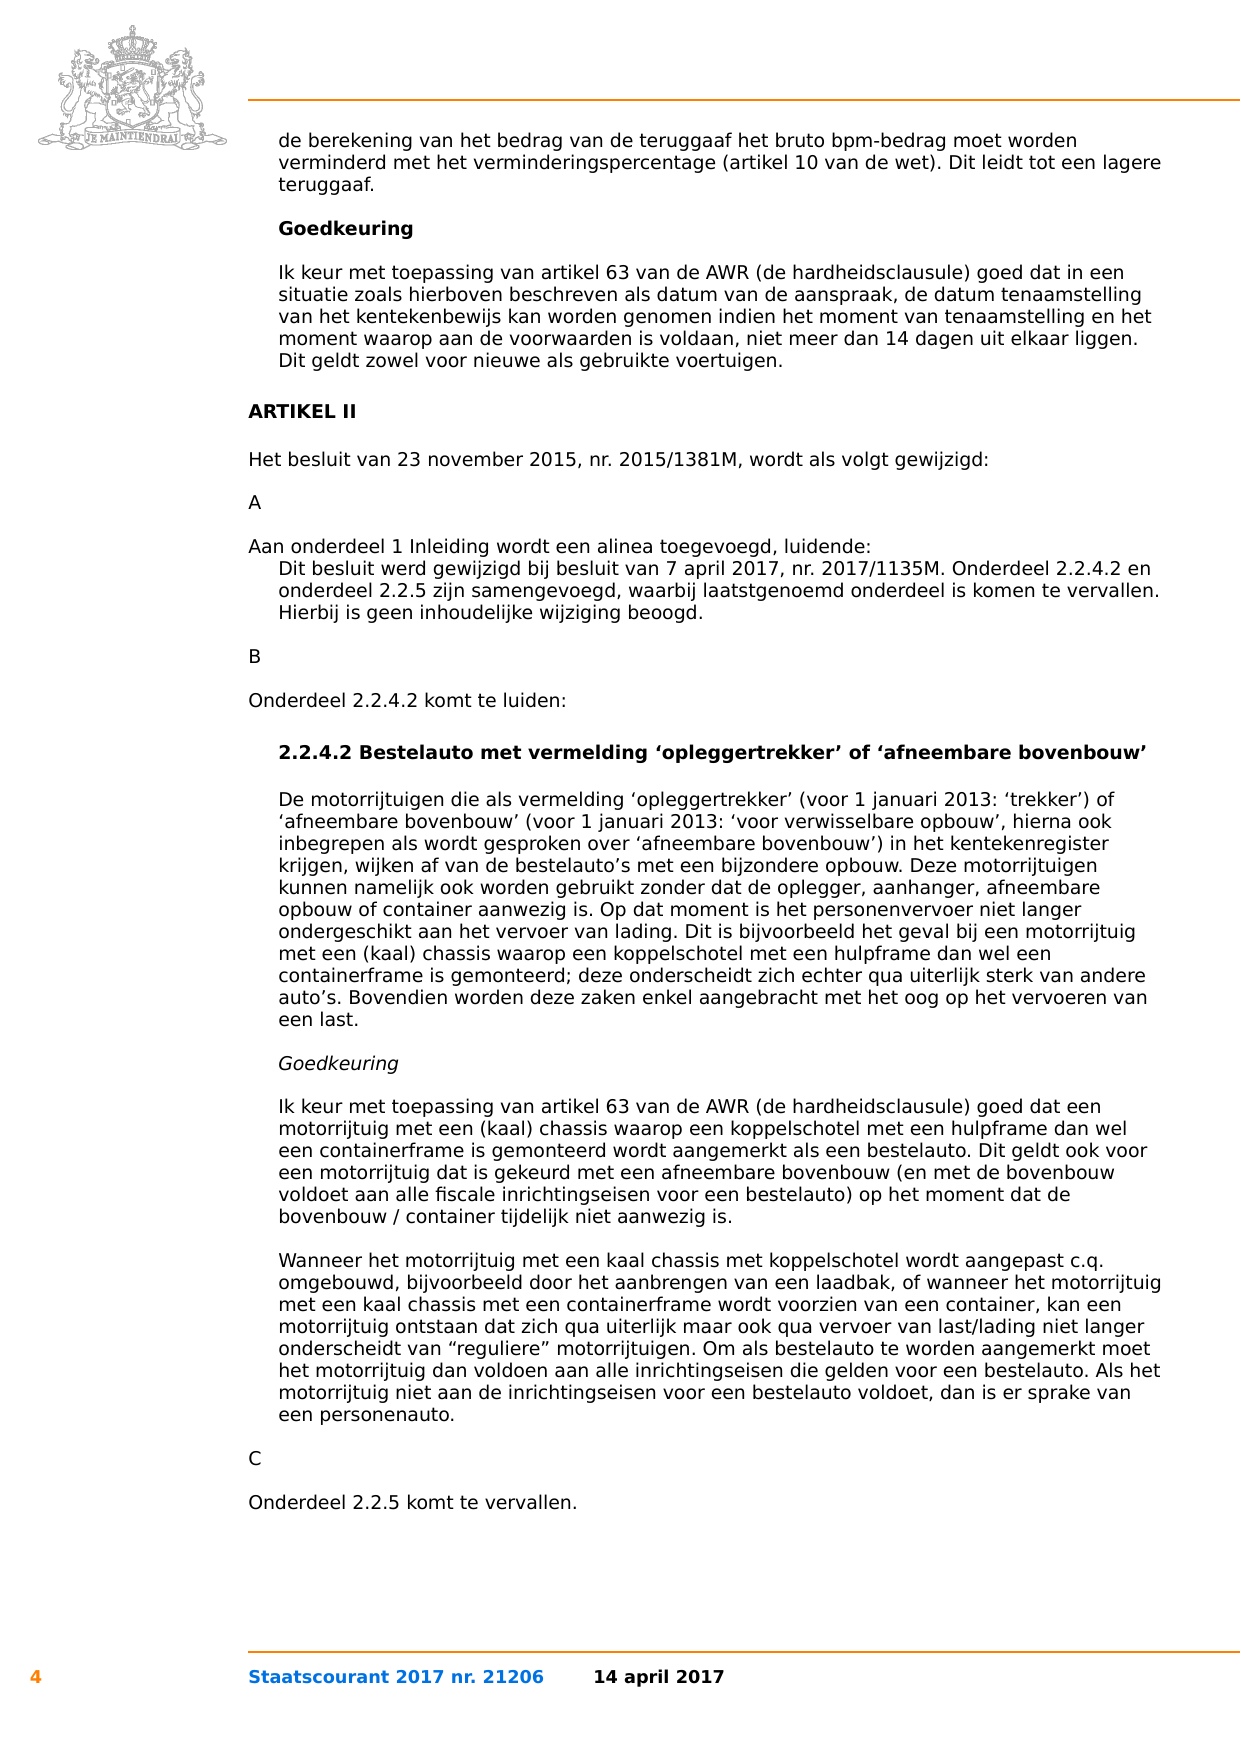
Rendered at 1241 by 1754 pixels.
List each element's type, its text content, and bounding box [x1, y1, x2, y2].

text De motorrijtuigen die als vermelding ‘opleggertrekker’ (voor 1 januari 2013: ‘trekker’) of ‘afneembare bovenbouw’ (voor 1 januari 2013: ‘voor verwisselbare opbouw’, hierna ook inbegrepen als wordt gesproken over ‘afneembare bovenbouw’) in het kentekenregister krijgen, wijken af van de bestelauto’s met een bijzondere opbouw. Deze motorrijtuigen kunnen namelijk ook worden gebruikt zonder dat de oplegger, aanhanger, afneembare opbouw of container aanwezig is. Op dat moment is het personenvervoer niet langer ondergeschikt aan het vervoer van lading. Dit is bijvoorbeeld het geval bij een motorrijtuig met een (kaal) chassis waarop een koppelschotel met een hulpframe dan wel een containerframe is gemonteerd; deze onderscheidt zich echter qua uiterlijk sterk van andere auto’s. Bovendien worden deze zaken enkel aangebracht met het oog op het vervoeren van een last. [278, 789, 1163, 1031]
text Ik keur met toepassing van artikel 63 van de AWR (de hardheidsclausule) goed dat een motorrijtuig met een (kaal) chassis waarop een koppelschotel met een hulpframe dan wel een containerframe is gemonteerd wordt aangemerkt als een bestelauto. Dit geldt ook voor een motorrijtuig dat is gekeurd met een afneembare bovenbouw (en met de bovenbouw voldoet aan alle fiscale inrichtingseisen voor een bestelauto) op het moment dat de bovenbouw / container tijdelijk niet aanwezig is. [278, 1096, 1163, 1228]
text Onderdeel 2.2.4.2 komt te luiden: [248, 690, 1163, 712]
text Dit besluit werd gewijzigd bij besluit van 7 april 2017, nr. 2017/1135M. Onderdeel 2.2.4.2 en onderdeel 2.2.5 zijn samengevoegd, waarbij laatstgenoemd onderdeel is komen te vervallen. Hierbij is geen inhoudelijke wijziging beoogd. [278, 558, 1163, 624]
picture [38, 25, 227, 150]
subtitle ARTIKEL II [248, 401, 1163, 423]
subtitle Goedkeuring [278, 1052, 1163, 1074]
subtitle Goedkeuring [278, 218, 1163, 240]
text Ik keur met toepassing van artikel 63 van de AWR (de hardheidsclausule) goed dat in een situatie zoals hierboven beschreven als datum van de aanspraak, de datum tenaamstelling van het kentekenbewijs kan worden genomen indien het moment van tenaamstelling en het moment waarop aan de voorwaarden is voldaan, niet meer dan 14 dagen uit elkaar liggen. Dit geldt zowel voor nieuwe als gebruikte voertuigen. [278, 262, 1163, 371]
text B [248, 646, 1163, 668]
text Wanneer het motorrijtuig met een kaal chassis met koppelschotel wordt aangepast c.q. omgebouwd, bijvoorbeeld door het aanbrengen van een laadbak, of wanneer het motorrijtuig met een kaal chassis met een containerframe wordt voorzien van een container, kan een motorrijtuig ontstaan dat zich qua uiterlijk maar ook qua vervoer van last/lading niet langer onderscheidt van “reguliere” motorrijtuigen. Om als bestelauto te worden aangemerkt moet het motorrijtuig dan voldoen aan alle inrichtingseisen die gelden voor een bestelauto. Als het motorrijtuig niet aan de inrichtingseisen voor een bestelauto voldoet, dan is er sprake van een personenauto. [278, 1250, 1163, 1426]
text C [248, 1448, 1163, 1470]
text Het besluit van 23 november 2015, nr. 2015/1381M, wordt als volgt gewijzigd: [248, 448, 1163, 470]
text de berekening van het bedrag van de teruggaaf het bruto bpm-bedrag moet worden verminderd met het verminderingspercentage (artikel 10 van de wet). Dit leidt tot een lagere teruggaaf. [278, 130, 1163, 196]
text Onderdeel 2.2.5 komt te vervallen. [248, 1492, 1163, 1513]
subtitle 2.2.4.2 Bestelauto met vermelding ‘opleggertrekker’ of ‘afneembare bovenbouw’ [278, 742, 1163, 764]
text Aan onderdeel 1 Inleiding wordt een alinea toegevoegd, luidende: [248, 536, 1163, 558]
text A [248, 492, 1163, 514]
